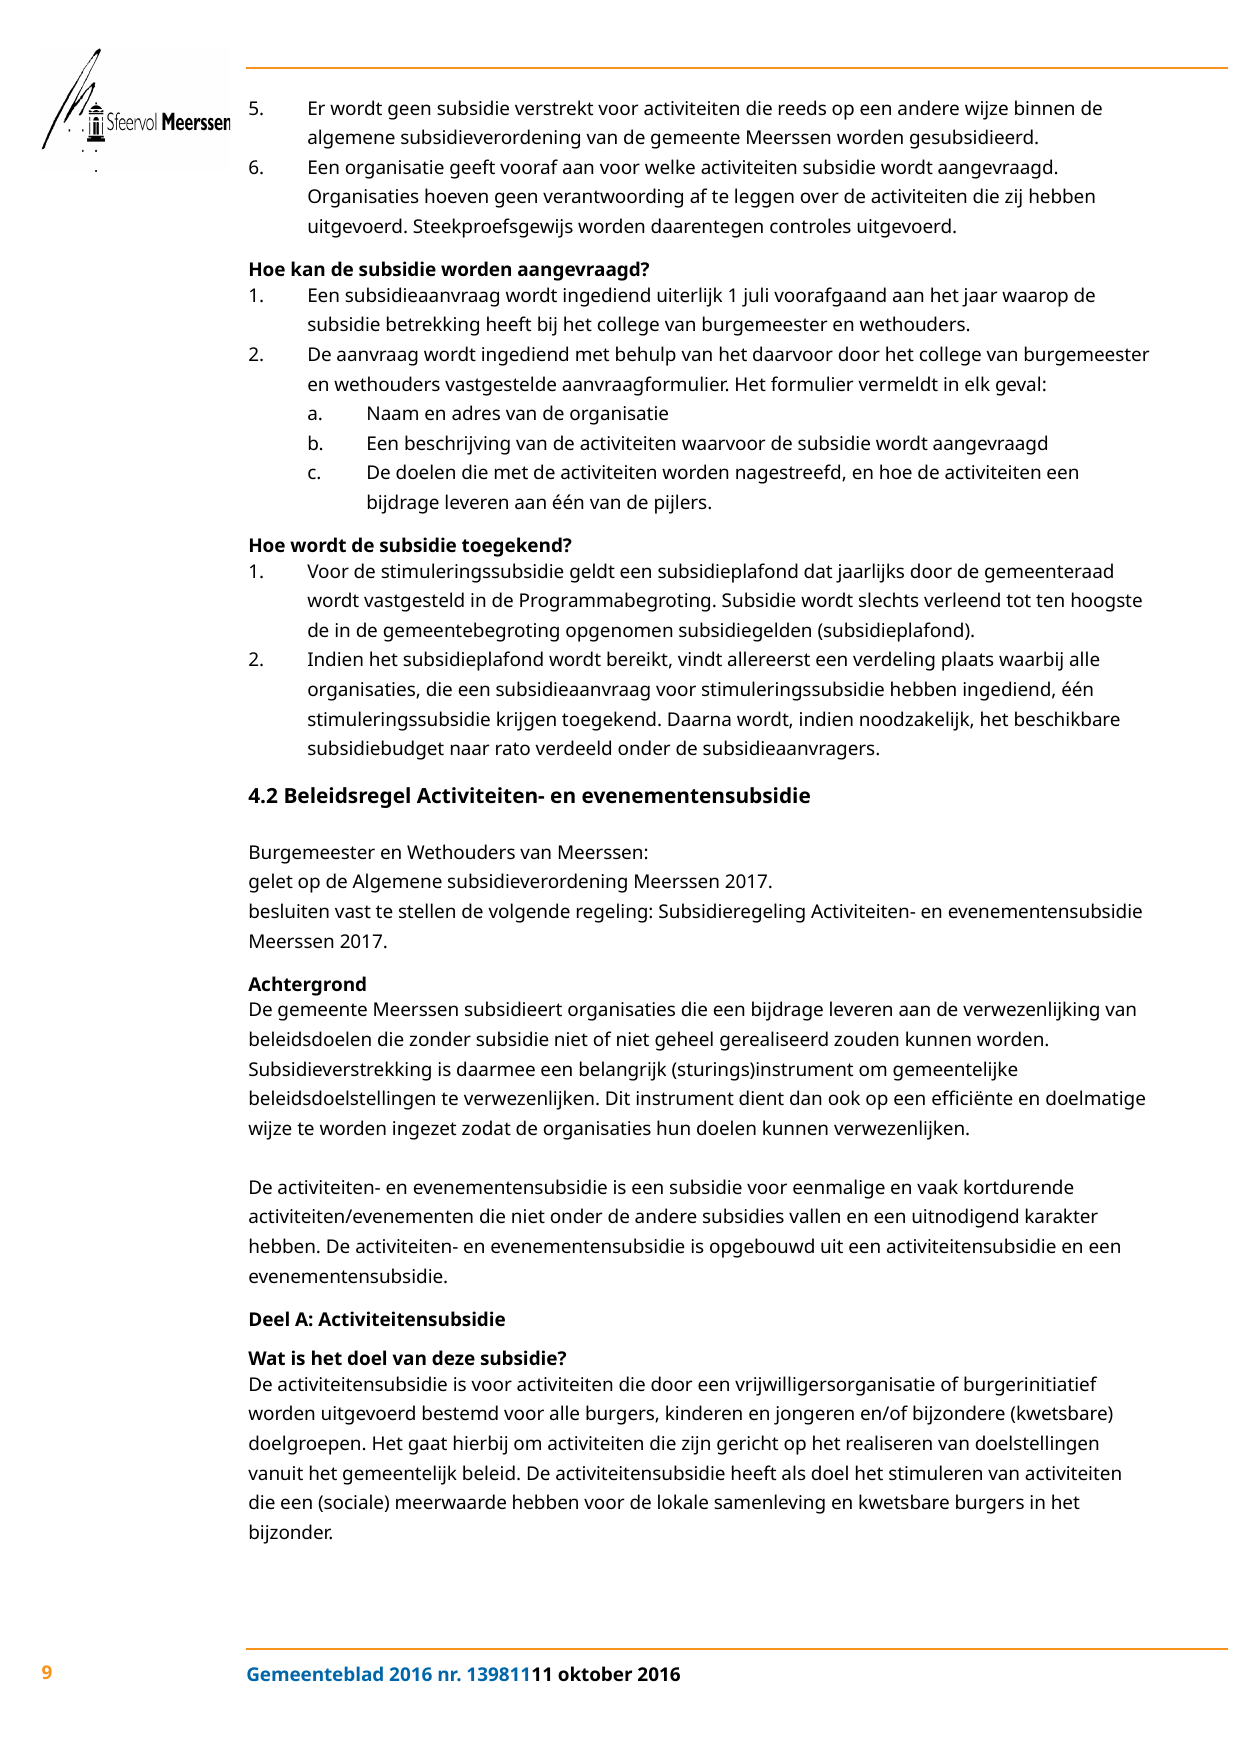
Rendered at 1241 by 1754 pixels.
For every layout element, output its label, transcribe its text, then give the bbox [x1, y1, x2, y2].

picture [41, 47, 231, 172]
text Wat is het doel van deze subsidie? [248, 1345, 1152, 1371]
list Er wordt geen subsidie verstrekt voor activiteiten die reeds op een andere wijze binnen de algemene subsidieverordening van de gemeente Meerssen worden gesubsidieerd. [248, 95, 1152, 150]
text Deel A: Activiteitensubsidie [248, 1306, 1152, 1332]
text Achtergrond [248, 971, 1152, 997]
text Hoe kan de subsidie worden aangevraagd? [248, 256, 1152, 282]
list Een subsidieaanvraag wordt ingediend uiterlijk 1 juli voorafgaand aan het jaar waarop de subsidie betrekking heeft bij het college van burgemeester en wethouders. [248, 282, 1152, 337]
list Voor de stimuleringssubsidie geldt een subsidieplafond dat jaarlijks door de gemeenteraad wordt vastgesteld in de Programmabegroting. Subsidie wordt slechts verleend tot ten hoogste de in de gemeentebegroting opgenomen subsidiegelden (subsidieplafond). [248, 558, 1152, 643]
text besluiten vast te stellen de volgende regeling: Subsidieregeling Activiteiten- en evenementensubsidie Meerssen 2017. [248, 898, 1152, 953]
text 4.2 Beleidsregel Activiteiten- en evenementensubsidie [248, 781, 1152, 809]
list Naam en adres van de organisatie [307, 400, 1152, 426]
text De activiteiten- en evenementensubsidie is een subsidie voor eenmalige en vaak kortdurende activiteiten/evenementen die niet onder de andere subsidies vallen en een uitnodigend karakter hebben. De activiteiten- en evenementensubsidie is opgebouwd uit een activiteitensubsidie en een evenementensubsidie. [248, 1174, 1152, 1289]
text Burgemeester en Wethouders van Meerssen: [248, 839, 1152, 865]
text Hoe wordt de subsidie toegekend? [248, 532, 1152, 558]
text De activiteitensubsidie is voor activiteiten die door een vrijwilligersorganisatie of burgerinitiatief worden uitgevoerd bestemd voor alle burgers, kinderen en jongeren en/of bijzondere (kwetsbare) doelgroepen. Het gaat hierbij om activiteiten die zijn gericht op het realiseren van doelstellingen vanuit het gemeentelijk beleid. De activiteitensubsidie heeft als doel het stimuleren van activiteiten die een (sociale) meerwaarde hebben voor de lokale samenleving en kwetsbare burgers in het bijzonder. [248, 1371, 1152, 1545]
list Een organisatie geeft vooraf aan voor welke activiteiten subsidie wordt aangevraagd. Organisaties hoeven geen verantwoording af te leggen over de activiteiten die zij hebben uitgevoerd. Steekproefsgewijs worden daarentegen controles uitgevoerd. [248, 154, 1152, 239]
list De doelen die met de activiteiten worden nagestreefd, en hoe de activiteiten een bijdrage leveren aan één van de pijlers. [307, 459, 1152, 515]
list De aanvraag wordt ingediend met behulp van het daarvoor door het college van burgemeester en wethouders vastgestelde aanvraagformulier. Het formulier vermeldt in elk geval: [248, 341, 1152, 396]
list Een beschrijving van de activiteiten waarvoor de subsidie wordt aangevraagd [307, 430, 1152, 456]
text De gemeente Meerssen subsidieert organisaties die een bijdrage leveren aan de verwezenlijking van beleidsdoelen die zonder subsidie niet of niet geheel gerealiseerd zouden kunnen worden. Subsidieverstrekking is daarmee een belangrijk (sturings)instrument om gemeentelijke beleidsdoelstellingen te verwezenlijken. Dit instrument dient dan ook op een efficiënte en doelmatige wijze te worden ingezet zodat de organisaties hun doelen kunnen verwezenlijken. [248, 997, 1152, 1141]
list Indien het subsidieplafond wordt bereikt, vindt allereerst een verdeling plaats waarbij alle organisaties, die een subsidieaanvraag voor stimuleringssubsidie hebben ingediend, één stimuleringssubsidie krijgen toegekend. Daarna wordt, indien noodzakelijk, het beschikbare subsidiebudget naar rato verdeeld onder de subsidieaanvragers. [248, 647, 1152, 761]
text gelet op de Algemene subsidieverordening Meerssen 2017. [248, 869, 1152, 894]
